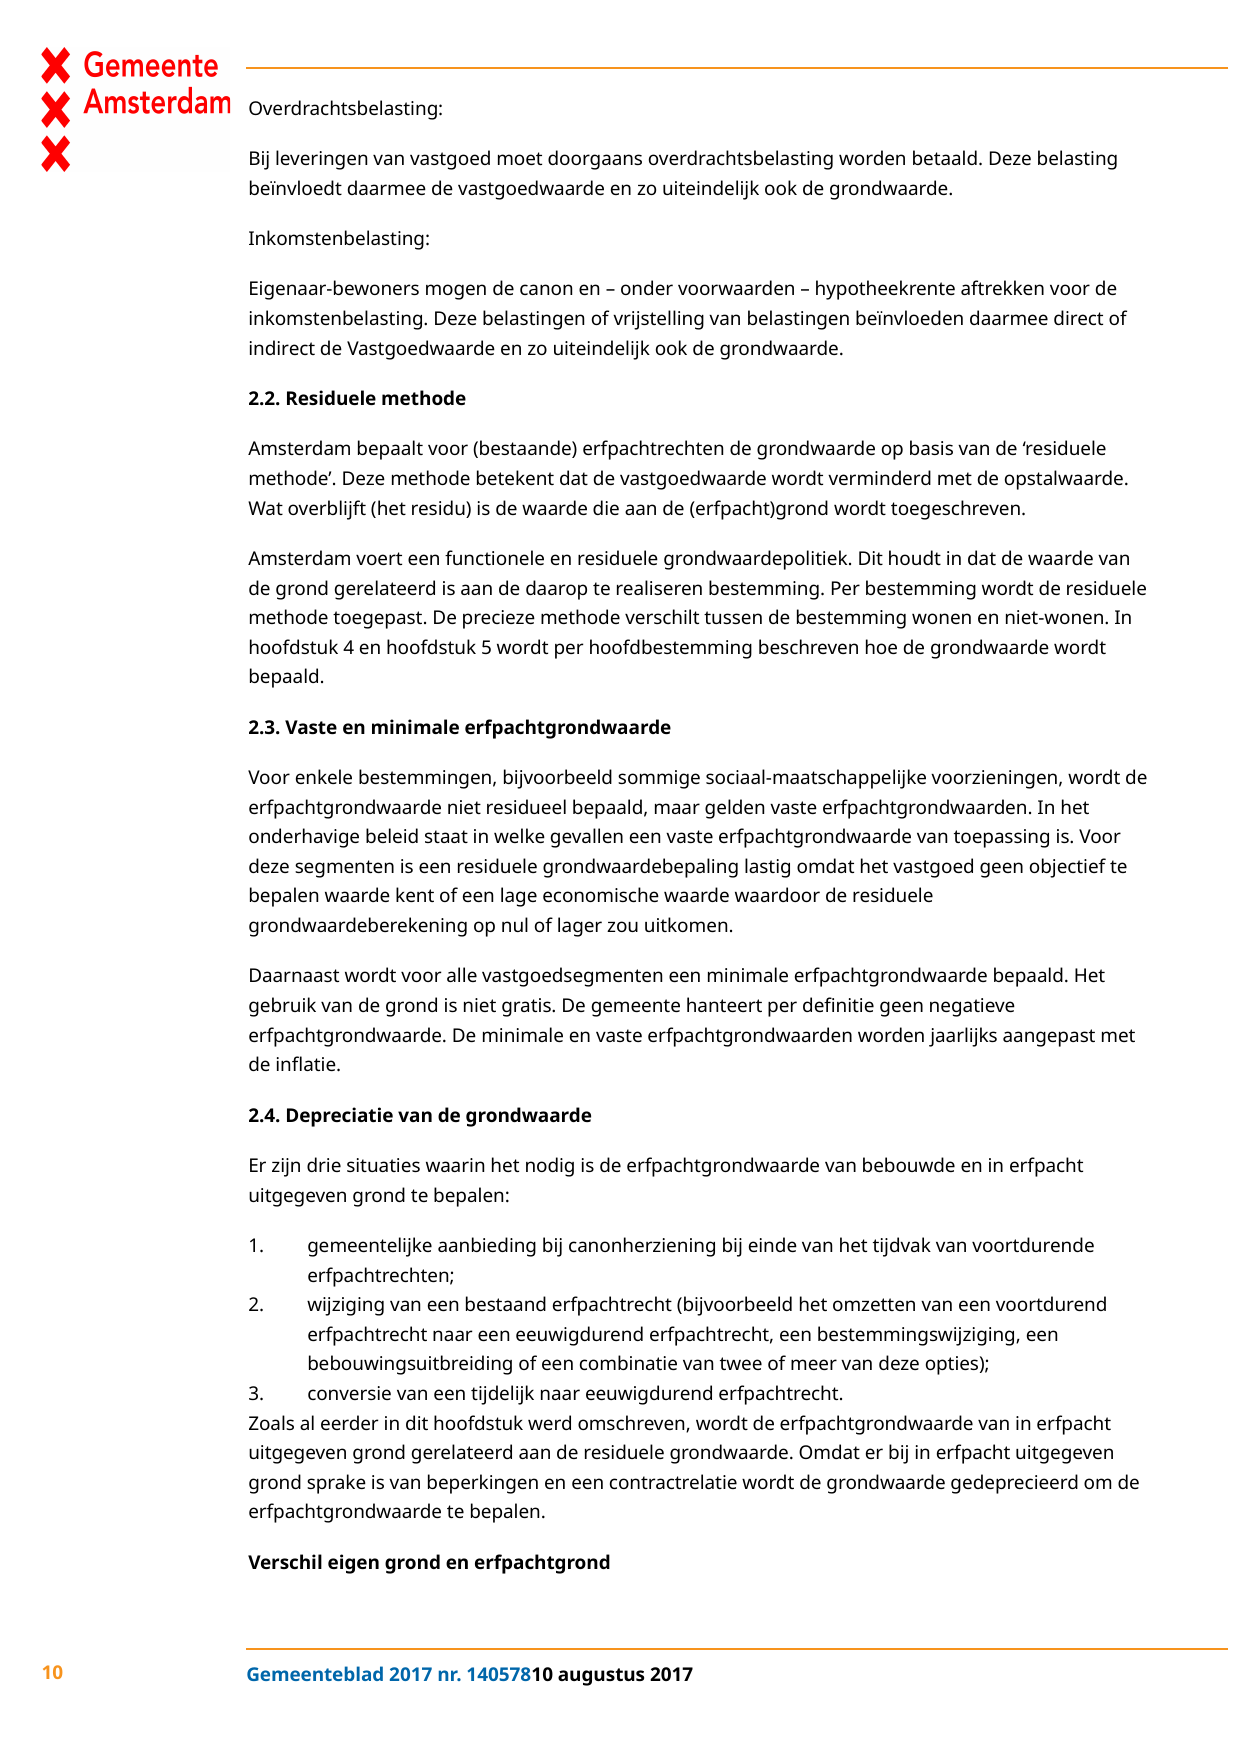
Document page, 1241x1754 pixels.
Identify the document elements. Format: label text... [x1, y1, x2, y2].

text Overdrachtsbelasting: [248, 95, 1152, 121]
text Bij leveringen van vastgoed moet doorgaans overdrachtsbelasting worden betaald. Deze belasting beïnvloedt daarmee de vastgoedwaarde en zo uiteindelijk ook de grondwaarde. [248, 145, 1152, 201]
text Amsterdam voert een functionele en residuele grondwaardepolitiek. Dit houdt in dat de waarde van de grond gerelateerd is aan de daarop te realiseren bestemming. Per bestemming wordt de residuele methode toegepast. De precieze methode verschilt tussen de bestemming wonen en niet-wonen. In hoofdstuk 4 en hoofdstuk 5 wordt per hoofdbestemming beschreven hoe de grondwaarde wordt bepaald. [248, 545, 1152, 689]
text Er zijn drie situaties waarin het nodig is de erfpachtgrondwaarde van bebouwde en in erfpacht uitgegeven grond te bepalen: [248, 1152, 1152, 1208]
text Voor enkele bestemmingen, bijvoorbeeld sommige sociaal-maatschappelijke voorzieningen, wordt de erfpachtgrondwaarde niet residueel bepaald, maar gelden vaste erfpachtgrondwaarden. In het onderhavige beleid staat in welke gevallen een vaste erfpachtgrondwaarde van toepassing is. Voor deze segmenten is een residuele grondwaardebepaling lastig omdat het vastgoed geen objectief te bepalen waarde kent of een lage economische waarde waardoor de residuele grondwaardeberekening op nul of lager zou uitkomen. [248, 764, 1152, 938]
text Daarnaast wordt voor alle vastgoedsegmenten een minimale erfpachtgrondwaarde bepaald. Het gebruik van de grond is niet gratis. De gemeente hanteert per definitie geen negatieve erfpachtgrondwaarde. De minimale en vaste erfpachtgrondwaarden worden jaarlijks aangepast met de inflatie. [248, 963, 1152, 1077]
text Eigenaar-bewoners mogen de canon en – onder voorwaarden – hypotheekrente aftrekken voor de inkomstenbelasting. Deze belastingen of vrijstelling van belastingen beïnvloeden daarmee direct of indirect de Vastgoedwaarde en zo uiteindelijk ook de grondwaarde. [248, 276, 1152, 361]
text 2.4. Depreciatie van de grondwaarde [248, 1102, 1152, 1128]
text Inkomstenbelasting: [248, 225, 1152, 251]
text Amsterdam bepaalt voor (bestaande) erfpachtrechten de grondwaarde op basis van de ‘residuele methode’. Deze methode betekent dat de vastgoedwaarde wordt verminderd met de opstalwaarde. Wat overblijft (het residu) is de waarde die aan de (erfpacht)grond wordt toegeschreven. [248, 436, 1152, 521]
text 2.2. Residuele methode [248, 385, 1152, 411]
text 2.3. Vaste en minimale erfpachtgrondwaarde [248, 714, 1152, 740]
text Verschil eigen grond en erfpachtgrond [248, 1549, 1152, 1575]
list gemeentelijke aanbieding bij canonherziening bij einde van het tijdvak van voortdurende erfpachtrechten; [248, 1232, 1152, 1288]
picture [41, 47, 231, 172]
text Zoals al eerder in dit hoofdstuk werd omschreven, wordt de erfpachtgrondwaarde van in erfpacht uitgegeven grond gerelateerd aan de residuele grondwaarde. Omdat er bij in erfpacht uitgegeven grond sprake is van beperkingen en een contractrelatie wordt de grondwaarde gedeprecieerd om de erfpachtgrondwaarde te bepalen. [248, 1410, 1152, 1524]
list conversie van een tijdelijk naar eeuwigdurend erfpachtrecht. [248, 1380, 1152, 1406]
list wijziging van een bestaand erfpachtrecht (bijvoorbeeld het omzetten van een voortdurend erfpachtrecht naar een eeuwigdurend erfpachtrecht, een bestemmingswijziging, een bebouwingsuitbreiding of een combinatie van twee of meer van deze opties); [248, 1291, 1152, 1376]
